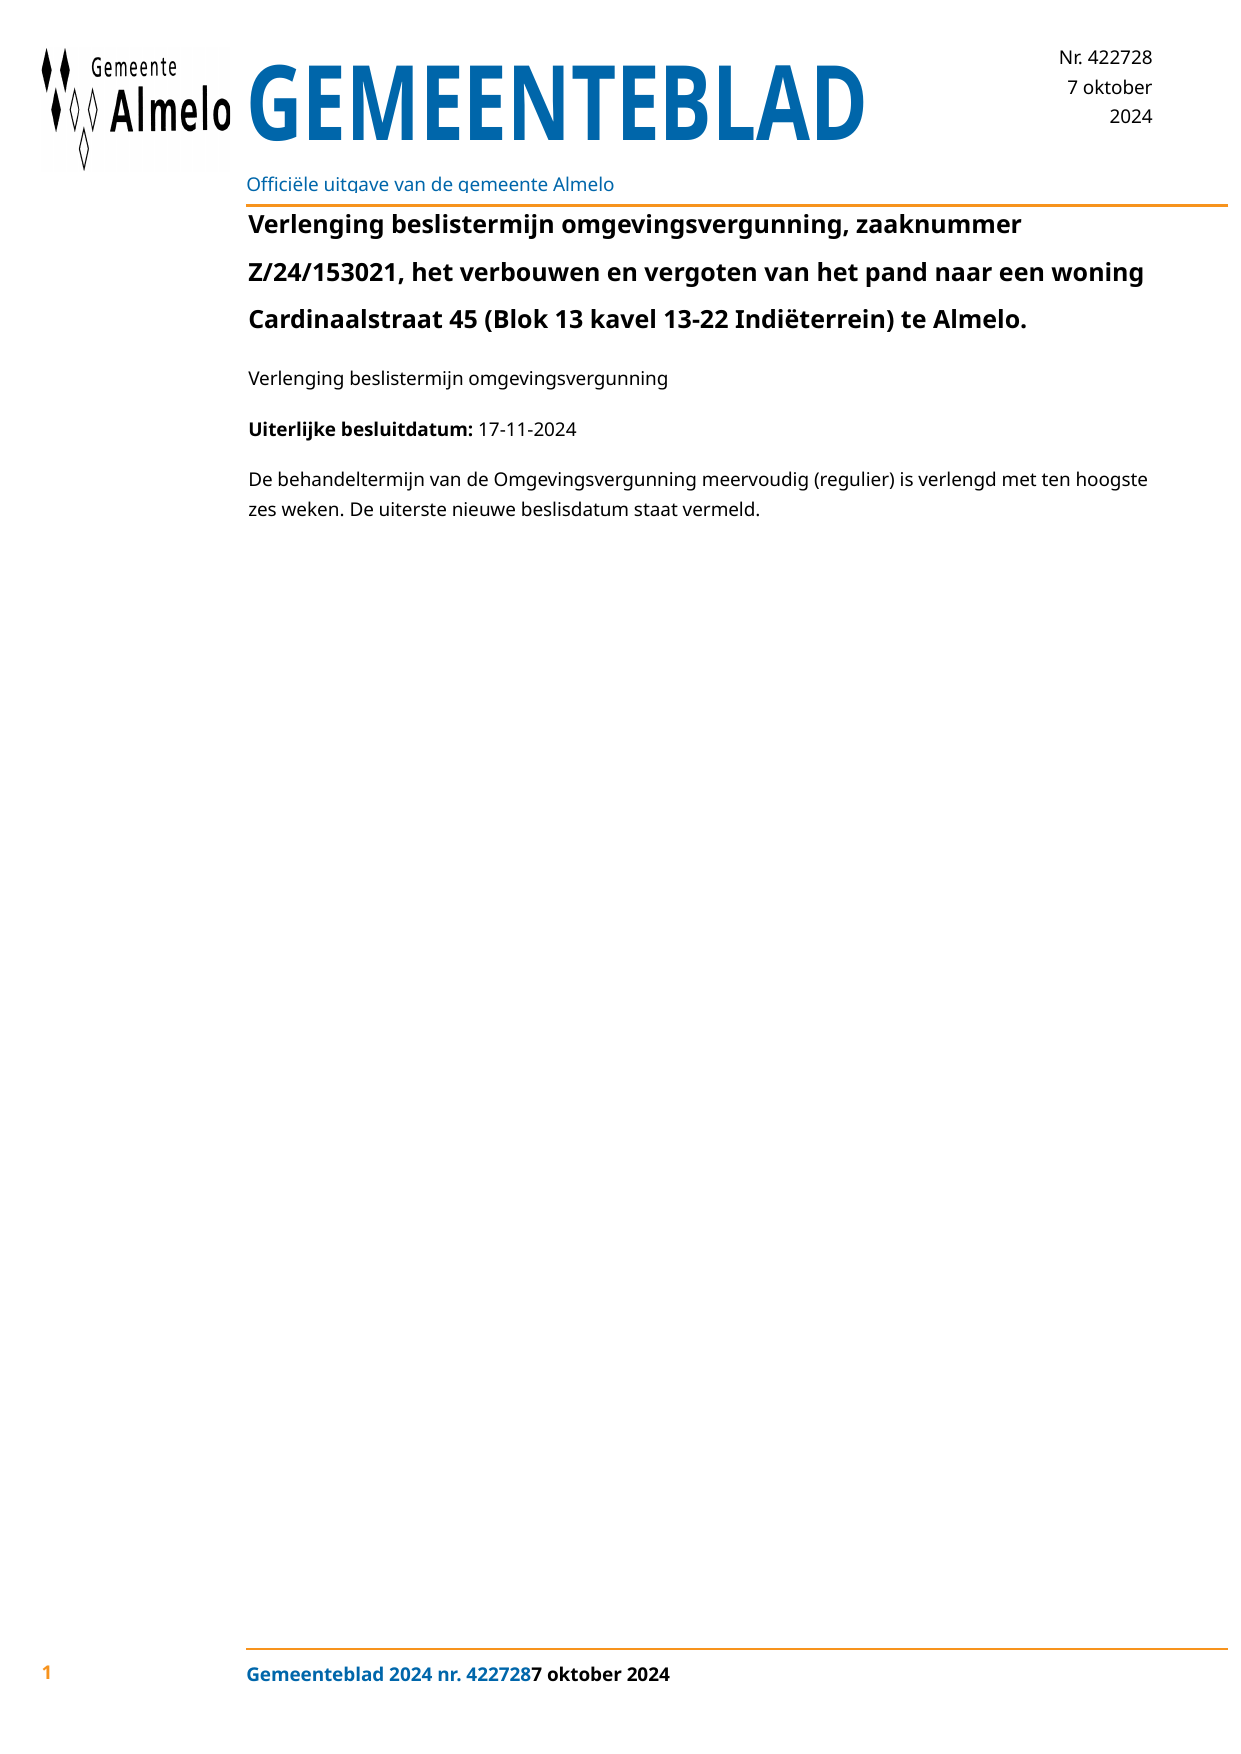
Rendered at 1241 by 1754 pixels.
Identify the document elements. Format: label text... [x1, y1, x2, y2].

picture [41, 47, 231, 172]
text Uiterlijke besluitdatum: 17-11-2024 [248, 416, 1152, 442]
text De behandeltermijn van de Omgevingsvergunning meervoudig (regulier) is verlengd met ten hoogste zes weken. De uiterste nieuwe beslisdatum staat vermeld. [248, 466, 1152, 522]
text Verlenging beslistermijn omgevingsvergunning, zaaknummer Z/24/153021, het verbouwen en vergoten van het pand naar een woning Cardinaalstraat 45 (Blok 13 kavel 13-22 Indiëterrein) te Almelo. [248, 207, 1152, 336]
text Verlenging beslistermijn omgevingsvergunning [248, 366, 1152, 391]
